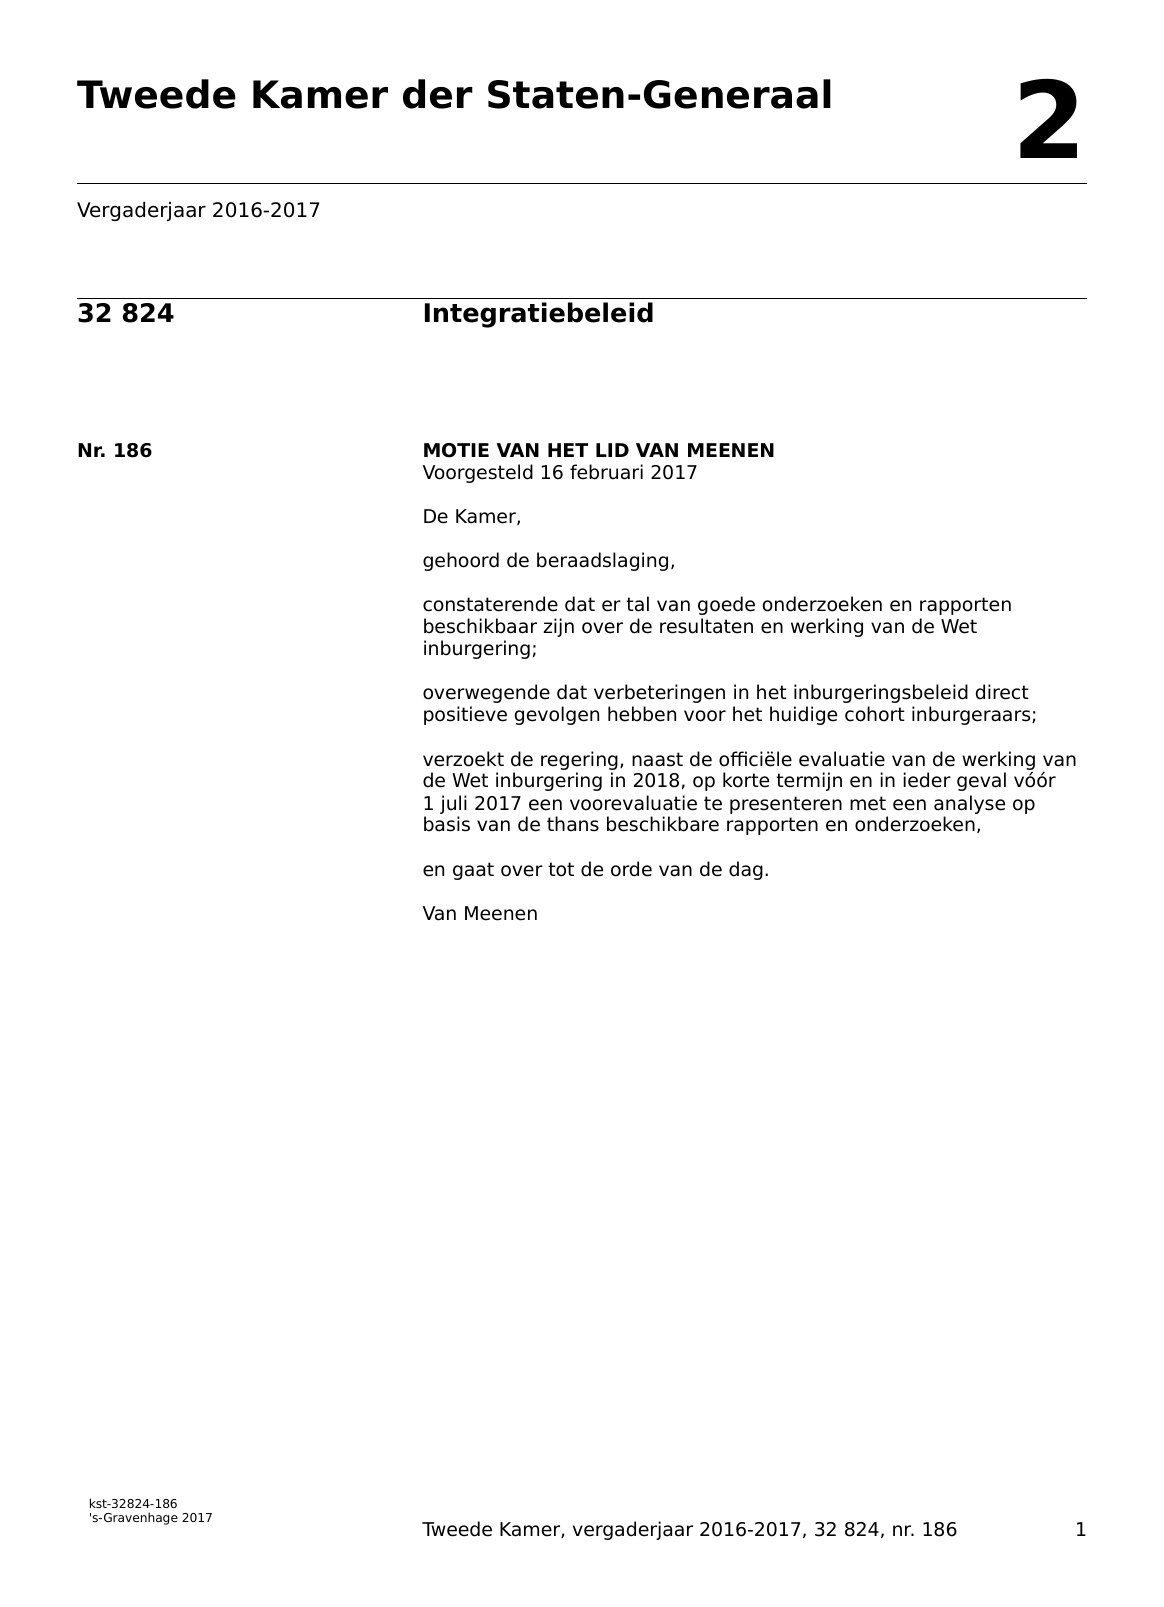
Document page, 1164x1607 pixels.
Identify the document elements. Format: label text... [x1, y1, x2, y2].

text Voorgesteld 16 februari 2017 [422, 462, 1087, 484]
text constaterende dat er tal van goede onderzoeken en rapporten beschikbaar zijn over de resultaten en werking van de Wet inburgering; [422, 594, 1087, 660]
text De Kamer, [422, 506, 1087, 528]
subtitle Nr. 186 MOTIE VAN HET LID VAN MEENEN [77, 440, 1087, 462]
text verzoekt de regering, naast de officiële evaluatie van de werking van de Wet inburgering in 2018, op korte termijn en in ieder geval vóór 1 juli 2017 een voorevaluatie te presenteren met een analyse op basis van de thans beschikbare rapporten en onderzoeken, [422, 748, 1087, 836]
text kst-32824-186 [88, 1497, 323, 1511]
table_cell Vergaderjaar 2016-2017 [77, 184, 1087, 298]
text gehoord de beraadslaging, [422, 550, 1087, 572]
text en gaat over tot de orde van de dag. [422, 858, 1087, 881]
text 's-Gravenhage 2017 [88, 1511, 323, 1525]
text overwegende dat verbeteringen in het inburgeringsbeleid direct positieve gevolgen hebben voor het huidige cohort inburgeraars; [422, 682, 1087, 726]
text Van Meenen [422, 903, 1087, 925]
subtitle 32 824 Integratiebeleid [77, 299, 1087, 329]
table_header Tweede Kamer der Staten-Generaal [77, 59, 886, 183]
table_header 2 [886, 59, 1087, 183]
